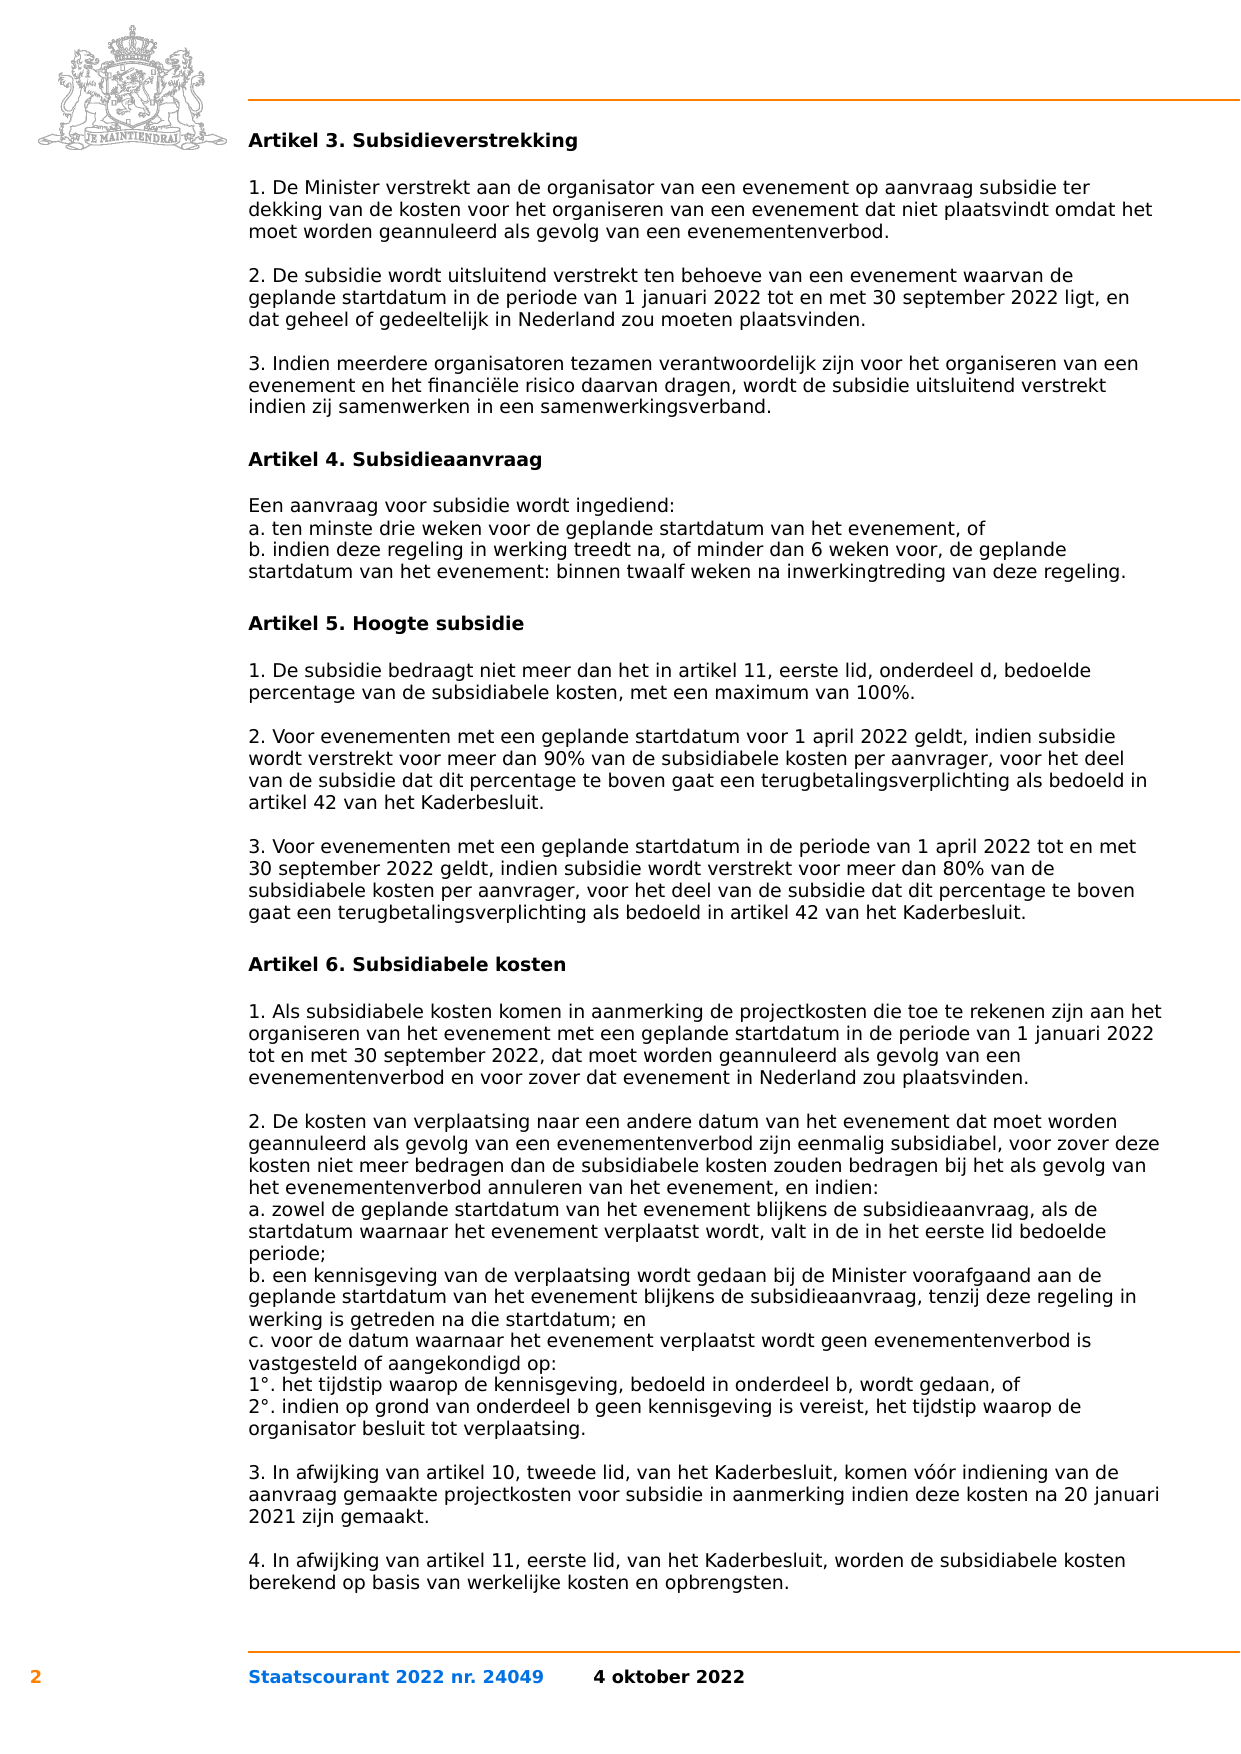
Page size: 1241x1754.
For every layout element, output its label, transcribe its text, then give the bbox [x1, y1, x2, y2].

text 2°. indien op grond van onderdeel b geen kennisgeving is vereist, het tijdstip waarop de organisator besluit tot verplaatsing. [248, 1396, 1163, 1440]
text 3. Voor evenementen met een geplande startdatum in de periode van 1 april 2022 tot en met 30 september 2022 geldt, indien subsidie wordt verstrekt voor meer dan 80% van de subsidiabele kosten per aanvrager, voor het deel van de subsidie dat dit percentage te boven gaat een terugbetalingsverplichting als bedoeld in artikel 42 van het Kaderbesluit. [248, 836, 1163, 924]
subtitle Artikel 4. Subsidieaanvraag [248, 448, 1163, 470]
text b. indien deze regeling in werking treedt na, of minder dan 6 weken voor, de geplande startdatum van het evenement: binnen twaalf weken na inwerkingtreding van deze regeling. [248, 539, 1163, 583]
text 1°. het tijdstip waarop de kennisgeving, bedoeld in onderdeel b, wordt gedaan, of [248, 1374, 1163, 1396]
text 2. De subsidie wordt uitsluitend verstrekt ten behoeve van een evenement waarvan de geplande startdatum in de periode van 1 januari 2022 tot en met 30 september 2022 ligt, en dat geheel of gedeeltelijk in Nederland zou moeten plaatsvinden. [248, 265, 1163, 331]
text Een aanvraag voor subsidie wordt ingediend: [248, 495, 1163, 517]
text 1. De subsidie bedraagt niet meer dan het in artikel 11, eerste lid, onderdeel d, bedoelde percentage van de subsidiabele kosten, met een maximum van 100%. [248, 660, 1163, 704]
text c. voor de datum waarnaar het evenement verplaatst wordt geen evenementenverbod is vastgesteld of aangekondigd op: [248, 1330, 1163, 1374]
text a. zowel de geplande startdatum van het evenement blijkens de subsidieaanvraag, als de startdatum waarnaar het evenement verplaatst wordt, valt in de in het eerste lid bedoelde periode; [248, 1198, 1163, 1264]
text 1. De Minister verstrekt aan de organisator van een evenement op aanvraag subsidie ter dekking van de kosten voor het organiseren van een evenement dat niet plaatsvindt omdat het moet worden geannuleerd als gevolg van een evenementenverbod. [248, 177, 1163, 243]
subtitle Artikel 6. Subsidiabele kosten [248, 954, 1163, 976]
subtitle Artikel 3. Subsidieverstrekking [248, 130, 1163, 152]
text 4. In afwijking van artikel 11, eerste lid, van het Kaderbesluit, worden de subsidiabele kosten berekend op basis van werkelijke kosten en opbrengsten. [248, 1550, 1163, 1594]
text 2. Voor evenementen met een geplande startdatum voor 1 april 2022 geldt, indien subsidie wordt verstrekt voor meer dan 90% van de subsidiabele kosten per aanvrager, voor het deel van de subsidie dat dit percentage te boven gaat een terugbetalingsverplichting als bedoeld in artikel 42 van het Kaderbesluit. [248, 726, 1163, 814]
text 1. Als subsidiabele kosten komen in aanmerking de projectkosten die toe te rekenen zijn aan het organiseren van het evenement met een geplande startdatum in de periode van 1 januari 2022 tot en met 30 september 2022, dat moet worden geannuleerd als gevolg van een evenementenverbod en voor zover dat evenement in Nederland zou plaatsvinden. [248, 1001, 1163, 1089]
text a. ten minste drie weken voor de geplande startdatum van het evenement, of [248, 517, 1163, 539]
text 2. De kosten van verplaatsing naar een andere datum van het evenement dat moet worden geannuleerd als gevolg van een evenementenverbod zijn eenmalig subsidiabel, voor zover deze kosten niet meer bedragen dan de subsidiabele kosten zouden bedragen bij het als gevolg van het evenementenverbod annuleren van het evenement, en indien: [248, 1111, 1163, 1198]
picture [38, 25, 227, 150]
subtitle Artikel 5. Hoogte subsidie [248, 613, 1163, 635]
text 3. Indien meerdere organisatoren tezamen verantwoordelijk zijn voor het organiseren van een evenement en het financiële risico daarvan dragen, wordt de subsidie uitsluitend verstrekt indien zij samenwerken in een samenwerkingsverband. [248, 352, 1163, 418]
text b. een kennisgeving van de verplaatsing wordt gedaan bij de Minister voorafgaand aan de geplande startdatum van het evenement blijkens de subsidieaanvraag, tenzij deze regeling in werking is getreden na die startdatum; en [248, 1264, 1163, 1330]
text 3. In afwijking van artikel 10, tweede lid, van het Kaderbesluit, komen vóór indiening van de aanvraag gemaakte projectkosten voor subsidie in aanmerking indien deze kosten na 20 januari 2021 zijn gemaakt. [248, 1462, 1163, 1528]
